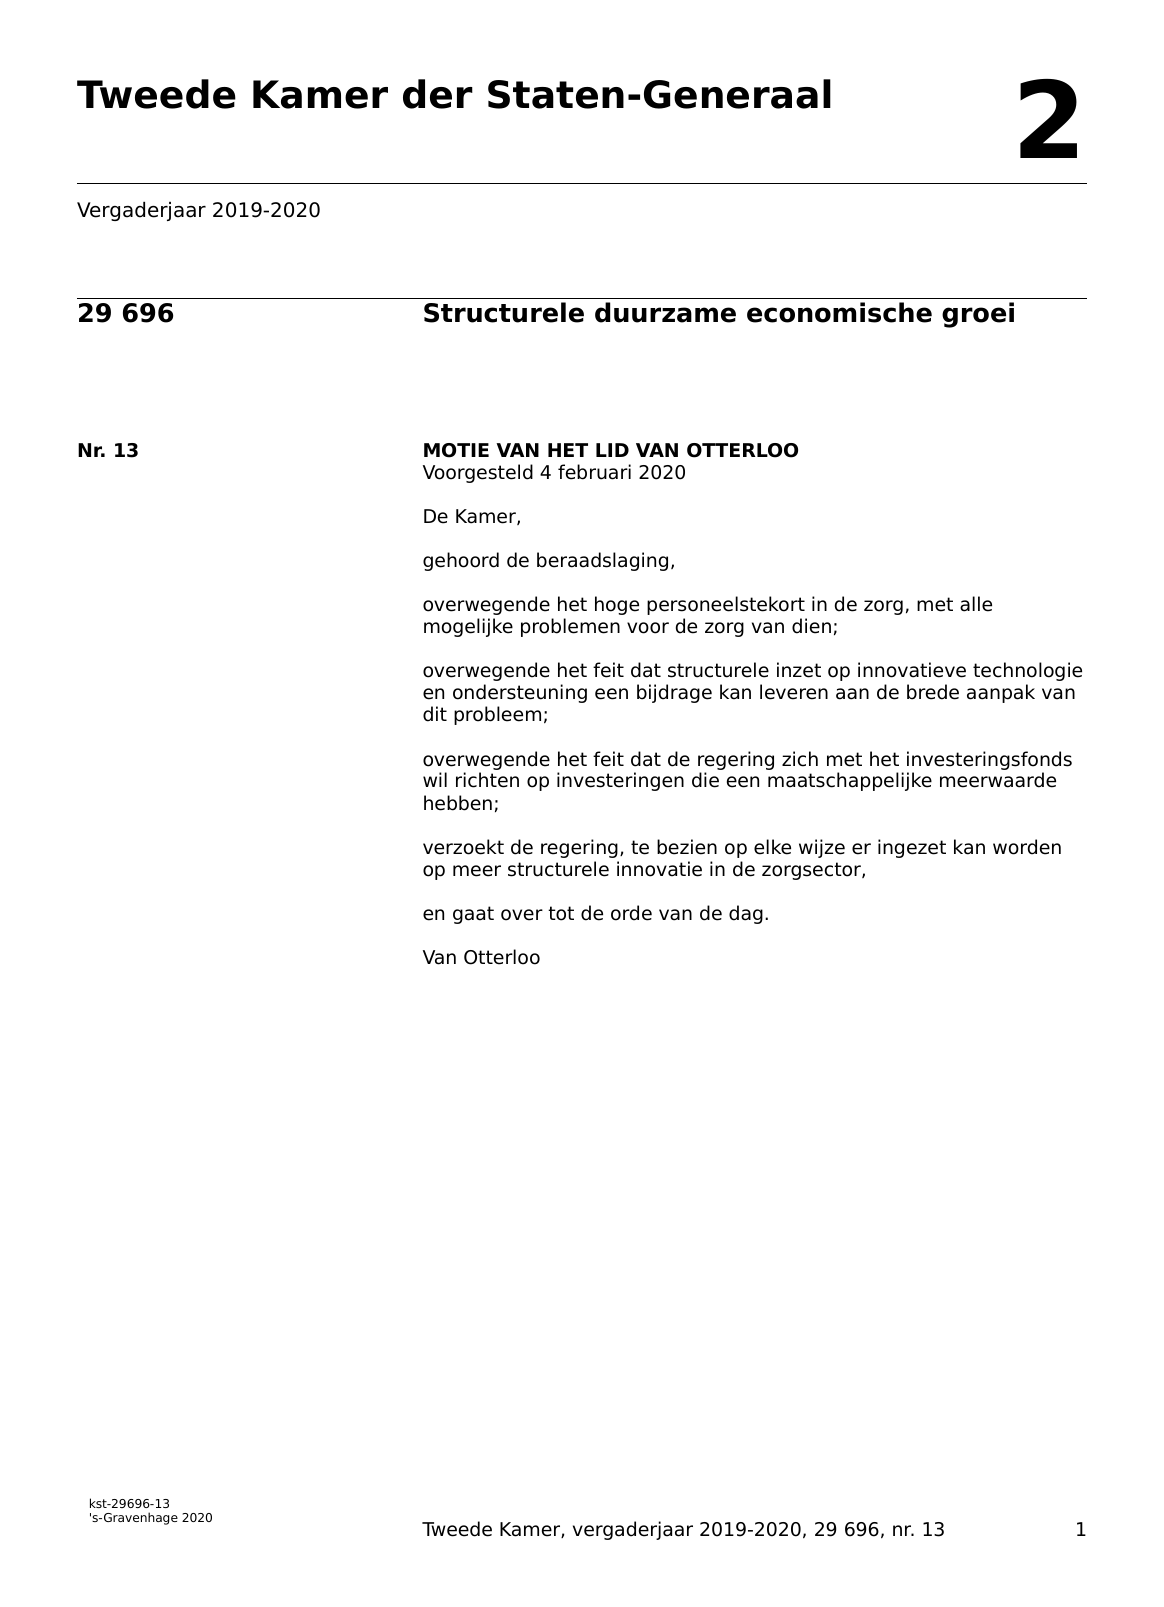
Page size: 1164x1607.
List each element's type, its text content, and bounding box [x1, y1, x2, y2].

subtitle 29 696 Structurele duurzame economische groei [77, 299, 1087, 329]
text overwegende het feit dat de regering zich met het investeringsfonds wil richten op investeringen die een maatschappelijke meerwaarde hebben; [422, 748, 1087, 814]
text 's-Gravenhage 2020 [88, 1511, 323, 1525]
text Voorgesteld 4 februari 2020 [422, 462, 1087, 484]
table_header 2 [886, 59, 1087, 183]
subtitle Nr. 13 MOTIE VAN HET LID VAN OTTERLOO [77, 440, 1087, 462]
text verzoekt de regering, te bezien op elke wijze er ingezet kan worden op meer structurele innovatie in de zorgsector, [422, 837, 1087, 881]
text overwegende het hoge personeelstekort in de zorg, met alle mogelijke problemen voor de zorg van dien; [422, 594, 1087, 638]
text overwegende het feit dat structurele inzet op innovatieve technologie en ondersteuning een bijdrage kan leveren aan de brede aanpak van dit probleem; [422, 660, 1087, 726]
text Van Otterloo [422, 947, 1087, 969]
text kst-29696-13 [88, 1497, 323, 1511]
table_cell Vergaderjaar 2019-2020 [77, 184, 1087, 298]
text en gaat over tot de orde van de dag. [422, 903, 1087, 925]
text De Kamer, [422, 506, 1087, 528]
table_header Tweede Kamer der Staten-Generaal [77, 59, 886, 183]
text gehoord de beraadslaging, [422, 550, 1087, 572]
